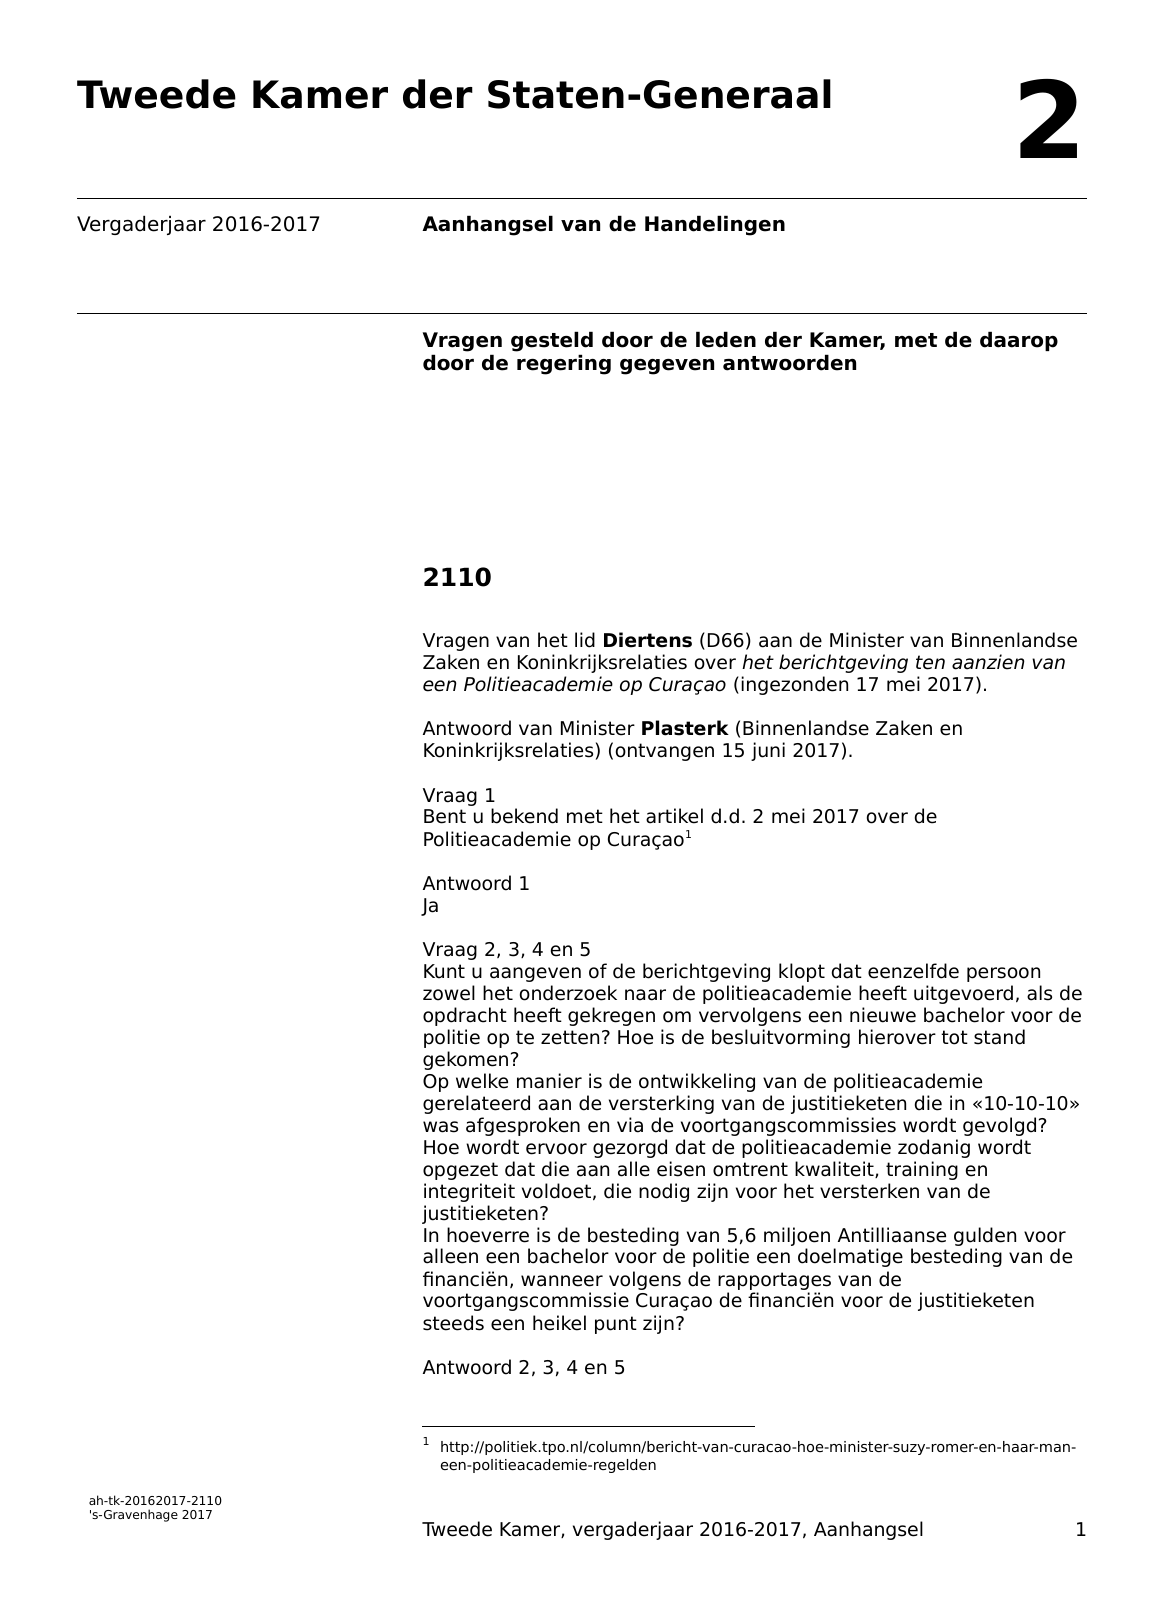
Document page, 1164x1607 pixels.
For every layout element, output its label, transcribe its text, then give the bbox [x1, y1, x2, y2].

text Antwoord van Minister Plasterk (Binnenlandse Zaken en Koninkrijksrelaties) (ontvangen 15 juni 2017). [422, 718, 1087, 762]
text Kunt u aangeven of de berichtgeving klopt dat eenzelfde persoon zowel het onderzoek naar de politieacademie heeft uitgevoerd, als de opdracht heeft gekregen om vervolgens een nieuwe bachelor voor de politie op te zetten? Hoe is de besluitvorming hierover tot stand gekomen? [422, 961, 1087, 1071]
table_cell Aanhangsel van de Handelingen [422, 199, 1087, 313]
text Vraag 1 [422, 784, 1087, 806]
text Vraag 2, 3, 4 en 5 [422, 939, 1087, 961]
text http://politiek.tpo.nl/column/bericht-van-curacao-hoe-minister-suzy-romer-en-haar-man-een-politieacademie-regelden [422, 1435, 1087, 1474]
text Op welke manier is de ontwikkeling van de politieacademie gerelateerd aan de versterking van de justitieketen die in «10-10-10» was afgesproken en via de voortgangscommissies wordt gevolgd? [422, 1071, 1087, 1137]
text Vragen van het lid Diertens (D66) aan de Minister van Binnenlandse Zaken en Koninkrijksrelaties over het berichtgeving ten aanzien van een Politieacademie op Curaçao (ingezonden 17 mei 2017). [422, 630, 1087, 696]
text Ja [422, 894, 1087, 917]
table_header Tweede Kamer der Staten-Generaal [77, 59, 886, 198]
text Antwoord 2, 3, 4 en 5 [422, 1357, 1087, 1378]
table_cell Vragen gesteld door de leden der Kamer, met de daarop door de regering gegeven antwoorden [422, 314, 1087, 375]
text 2110 [422, 563, 1087, 592]
table_cell [77, 314, 422, 375]
table_cell Vergaderjaar 2016-2017 [77, 199, 422, 313]
table_header 2 [886, 59, 1087, 198]
text ah-tk-20162017-2110 [88, 1494, 323, 1508]
text In hoeverre is de besteding van 5,6 miljoen Antilliaanse gulden voor alleen een bachelor voor de politie een doelmatige besteding van de financiën, wanneer volgens de rapportages van de voortgangscommissie Curaçao de financiën voor de justitieketen steeds een heikel punt zijn? [422, 1224, 1087, 1334]
text 's-Gravenhage 2017 [88, 1508, 323, 1522]
text Antwoord 1 [422, 873, 1087, 894]
text Hoe wordt ervoor gezorgd dat de politieacademie zodanig wordt opgezet dat die aan alle eisen omtrent kwaliteit, training en integriteit voldoet, die nodig zijn voor het versterken van de justitieketen? [422, 1137, 1087, 1224]
text Bent u bekend met het artikel d.d. 2 mei 2017 over de Politieacademie op Curaçao [422, 806, 1087, 850]
